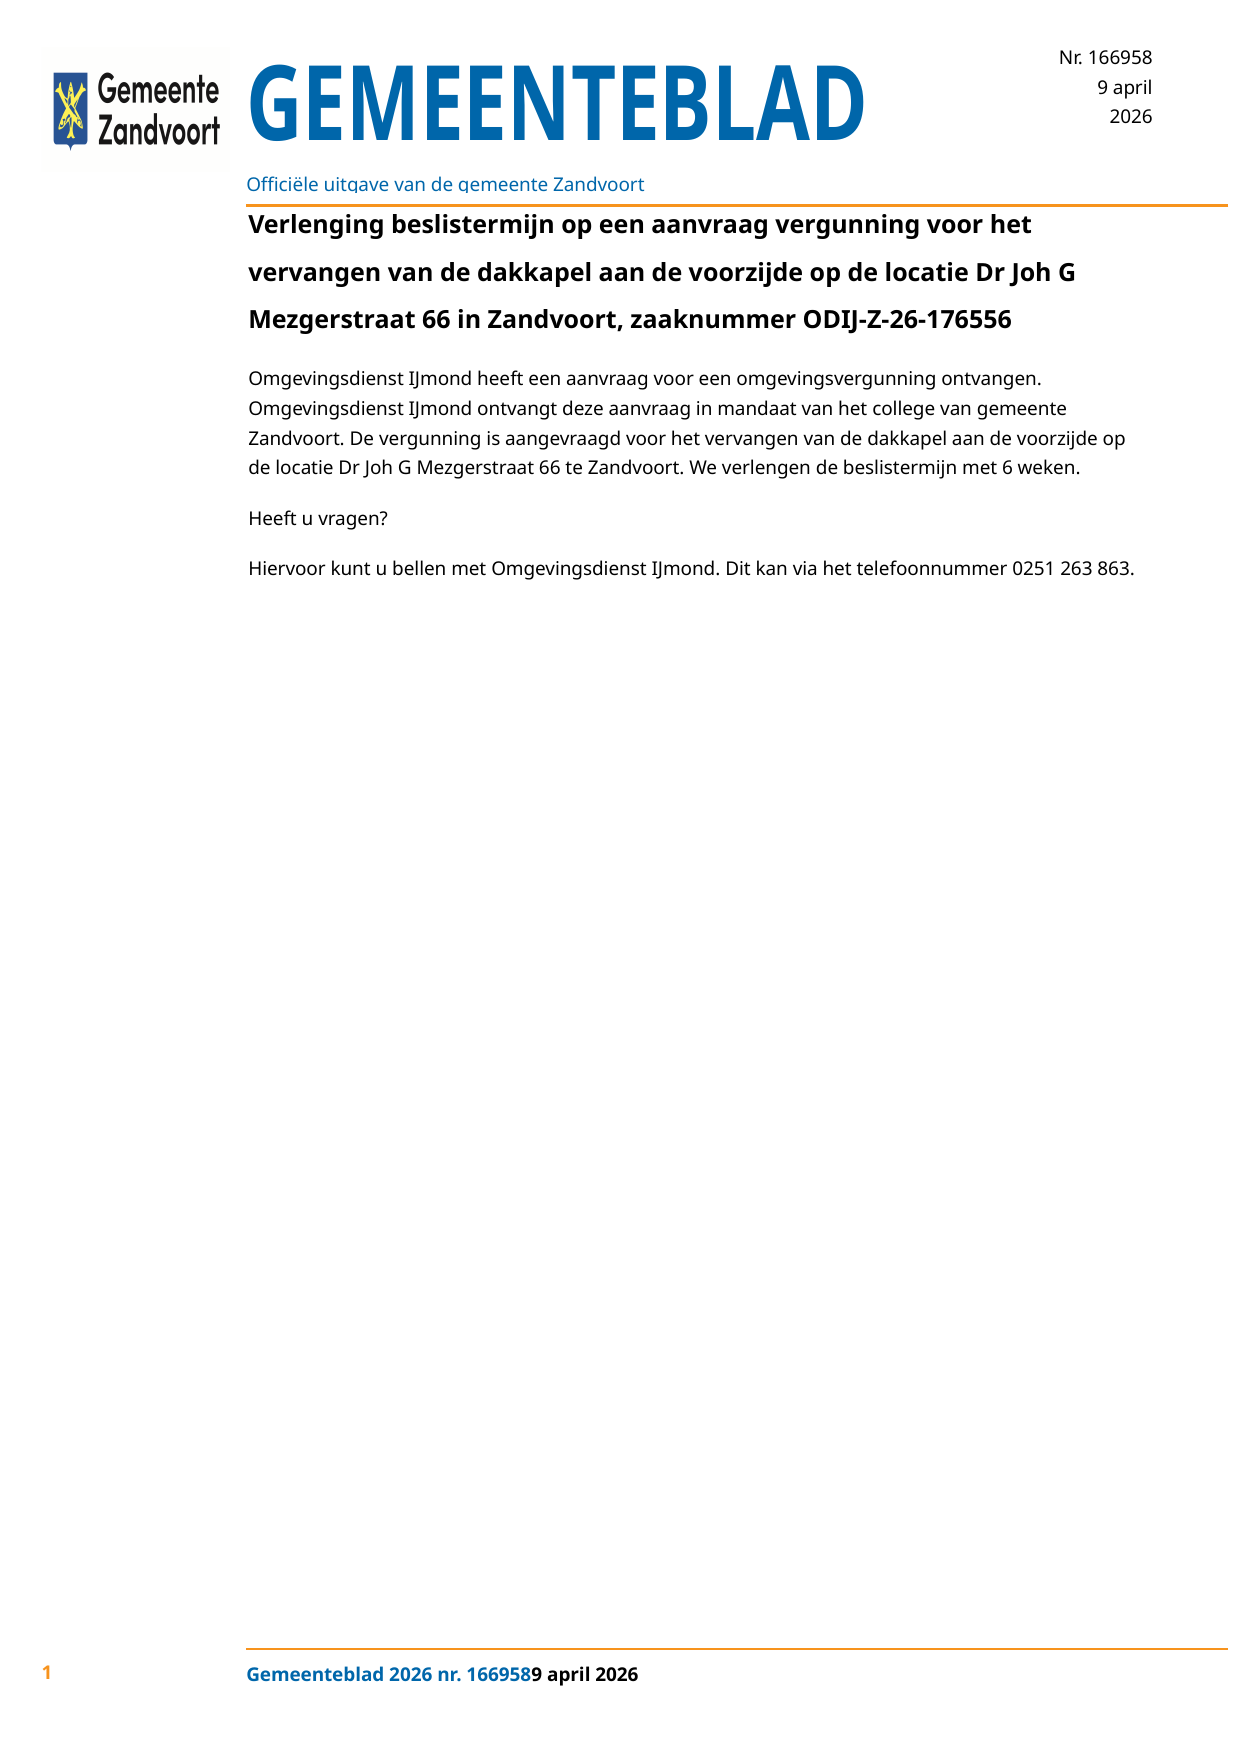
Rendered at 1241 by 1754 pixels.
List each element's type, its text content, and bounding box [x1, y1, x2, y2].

picture [41, 47, 231, 172]
text Omgevingsdienst IJmond heeft een aanvraag voor een omgevingsvergunning ontvangen. Omgevingsdienst IJmond ontvangt deze aanvraag in mandaat van het college van gemeente Zandvoort. De vergunning is aangevraagd voor het vervangen van de dakkapel aan de voorzijde op de locatie Dr Joh G Mezgerstraat 66 te Zandvoort. We verlengen de beslistermijn met 6 weken. [248, 366, 1152, 480]
text Heeft u vragen? [248, 505, 1152, 530]
text Verlenging beslistermijn op een aanvraag vergunning voor het vervangen van de dakkapel aan de voorzijde op de locatie Dr Joh G Mezgerstraat 66 in Zandvoort, zaaknummer ODIJ-Z-26-176556 [248, 207, 1152, 336]
text Hiervoor kunt u bellen met Omgevingsdienst IJmond. Dit kan via het telefoonnummer 0251 263 863. [248, 555, 1152, 581]
